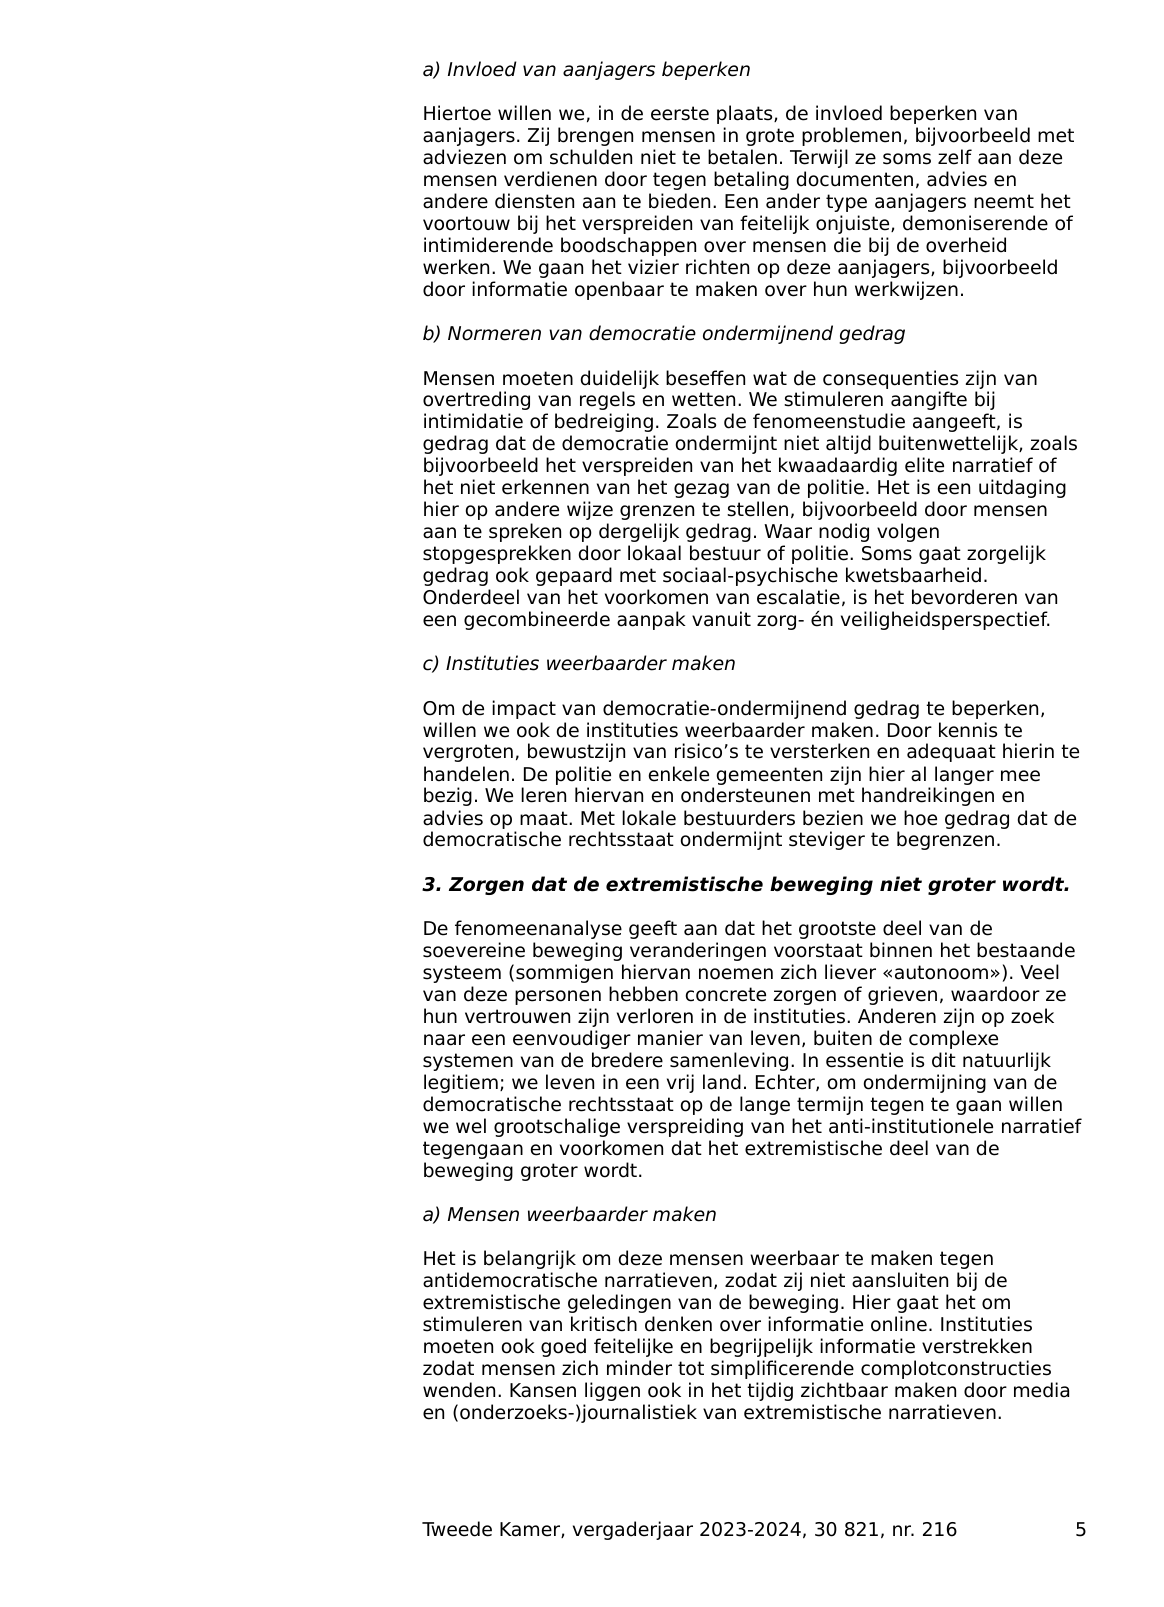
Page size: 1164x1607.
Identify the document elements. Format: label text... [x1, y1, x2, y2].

subtitle b) Normeren van democratie ondermijnend gedrag [422, 323, 1087, 345]
text Om de impact van democratie-ondermijnend gedrag te beperken, willen we ook de instituties weerbaarder maken. Door kennis te vergroten, bewustzijn van risico’s te versterken en adequaat hierin te handelen. De politie en enkele gemeenten zijn hier al langer mee bezig. We leren hiervan en ondersteunen met handreikingen en advies op maat. Met lokale bestuurders bezien we hoe gedrag dat de democratische rechtsstaat ondermijnt steviger te begrenzen. [422, 697, 1087, 851]
text Hiertoe willen we, in de eerste plaats, de invloed beperken van aanjagers. Zij brengen mensen in grote problemen, bijvoorbeeld met adviezen om schulden niet te betalen. Terwijl ze soms zelf aan deze mensen verdienen door tegen betaling documenten, advies en andere diensten aan te bieden. Een ander type aanjagers neemt het voortouw bij het verspreiden van feitelijk onjuiste, demoniserende of intimiderende boodschappen over mensen die bij de overheid werken. We gaan het vizier richten op deze aanjagers, bijvoorbeeld door informatie openbaar te maken over hun werkwijzen. [422, 103, 1087, 301]
subtitle a) Invloed van aanjagers beperken [422, 59, 1087, 81]
text Het is belangrijk om deze mensen weerbaar te maken tegen antidemocratische narratieven, zodat zij niet aansluiten bij de extremistische geledingen van de beweging. Hier gaat het om stimuleren van kritisch denken over informatie online. Instituties moeten ook goed feitelijke en begrijpelijk informatie verstrekken zodat mensen zich minder tot simplificerende complotconstructies wenden. Kansen liggen ook in het tijdig zichtbaar maken door media en (onderzoeks-)journalistiek van extremistische narratieven. [422, 1248, 1087, 1424]
text De fenomeenanalyse geeft aan dat het grootste deel van de soevereine beweging veranderingen voorstaat binnen het bestaande systeem (sommigen hiervan noemen zich liever «autonoom»). Veel van deze personen hebben concrete zorgen of grieven, waardoor ze hun vertrouwen zijn verloren in de instituties. Anderen zijn op zoek naar een eenvoudiger manier van leven, buiten de complexe systemen van de bredere samenleving. In essentie is dit natuurlijk legitiem; we leven in een vrij land. Echter, om ondermijning van de democratische rechtsstaat op de lange termijn tegen te gaan willen we wel grootschalige verspreiding van het anti-institutionele narratief tegengaan en voorkomen dat het extremistische deel van de beweging groter wordt. [422, 918, 1087, 1181]
subtitle a) Mensen weerbaarder maken [422, 1204, 1087, 1226]
subtitle c) Instituties weerbaarder maken [422, 653, 1087, 675]
subtitle 3. Zorgen dat de extremistische beweging niet groter wordt. [422, 873, 1087, 896]
text Mensen moeten duidelijk beseffen wat de consequenties zijn van overtreding van regels en wetten. We stimuleren aangifte bij intimidatie of bedreiging. Zoals de fenomeenstudie aangeeft, is gedrag dat de democratie ondermijnt niet altijd buitenwettelijk, zoals bijvoorbeeld het verspreiden van het kwaadaardig elite narratief of het niet erkennen van het gezag van de politie. Het is een uitdaging hier op andere wijze grenzen te stellen, bijvoorbeeld door mensen aan te spreken op dergelijk gedrag. Waar nodig volgen stopgesprekken door lokaal bestuur of politie. Soms gaat zorgelijk gedrag ook gepaard met sociaal-psychische kwetsbaarheid. Onderdeel van het voorkomen van escalatie, is het bevorderen van een gecombineerde aanpak vanuit zorg- én veiligheidsperspectief. [422, 367, 1087, 631]
